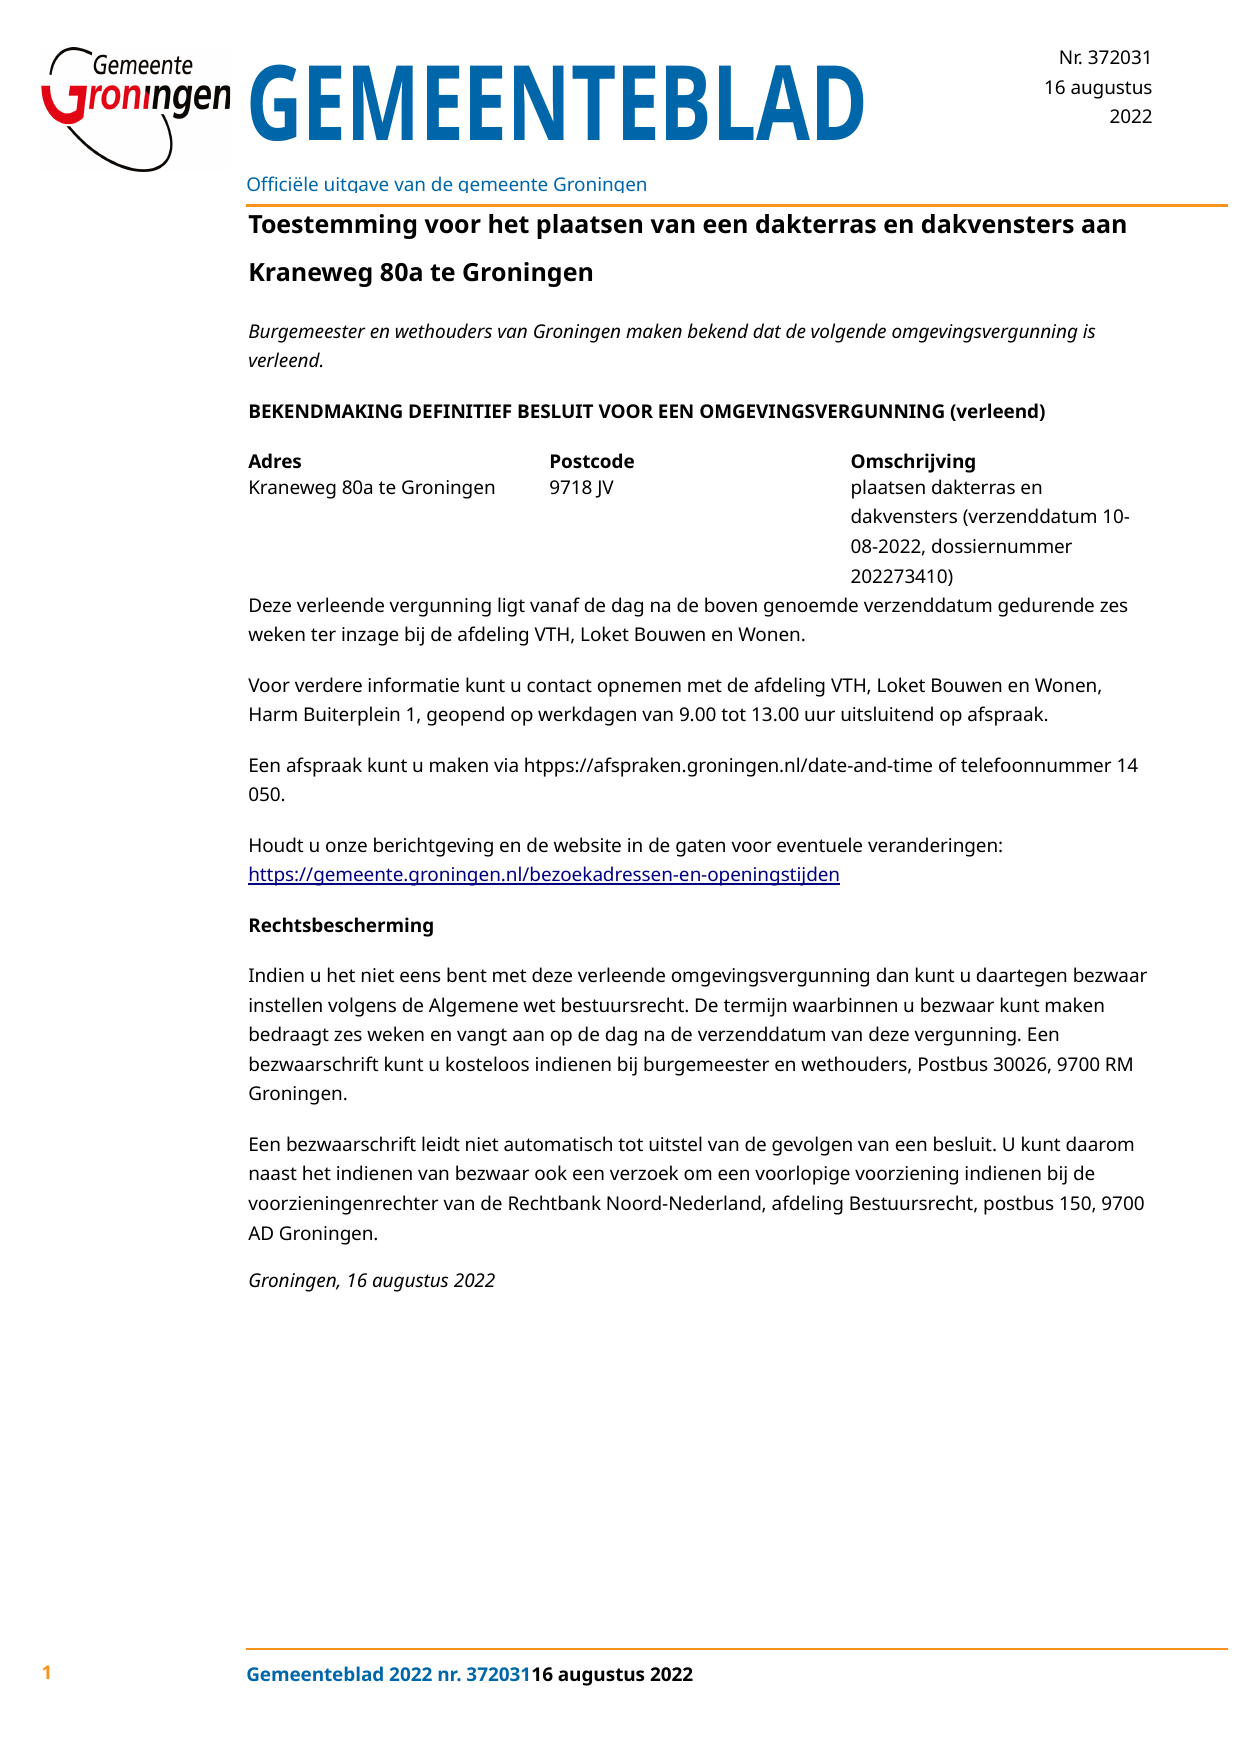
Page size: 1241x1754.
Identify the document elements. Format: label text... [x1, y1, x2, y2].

text Houdt u onze berichtgeving en de website in de gaten voor eventuele veranderingen: https://gemeente.groningen.nl/bezoekadressen-en-openingstijden [248, 832, 1152, 887]
text Burgemeester en wethouders van Groningen maken bekend dat de volgende omgevingsvergunning is verleend. [248, 318, 1152, 373]
table_header Adres [248, 449, 549, 474]
table_header Omschrijving [850, 449, 1152, 474]
text BEKENDMAKING DEFINITIEF BESLUIT VOOR EEN OMGEVINGSVERGUNNING (verleend) [248, 398, 1152, 424]
text Rechtsbescherming [248, 912, 1152, 938]
table_cell Kraneweg 80a te Groningen [248, 474, 549, 589]
text Een bezwaarschrift leidt niet automatisch tot uitstel van de gevolgen van een besluit. U kunt daarom naast het indienen van bezwaar ook een verzoek om een voorlopige voorziening indienen bij de voorzieningenrechter van de Rechtbank Noord-Nederland, afdeling Bestuursrecht, postbus 150, 9700 AD Groningen. [248, 1131, 1152, 1246]
text Toestemming voor het plaatsen van een dakterras en dakvensters aan Kraneweg 80a te Groningen [248, 207, 1152, 288]
table_cell plaatsen dakterras en dakvensters (verzenddatum 10-08-2022, dossiernummer 202273410) [850, 474, 1152, 589]
text Groningen, 16 augustus 2022 [248, 1268, 1152, 1293]
text Voor verdere informatie kunt u contact opnemen met de afdeling VTH, Loket Bouwen en Wonen, Harm Buiterplein 1, geopend op werkdagen van 9.00 tot 13.00 uur uitsluitend op afspraak. [248, 672, 1152, 727]
text Een afspraak kunt u maken via htpps://afspraken.groningen.nl/date-and-time of telefoonnummer 14 050. [248, 752, 1152, 807]
text Deze verleende vergunning ligt vanaf de dag na de boven genoemde verzenddatum gedurende zes weken ter inzage bij de afdeling VTH, Loket Bouwen en Wonen. [248, 592, 1152, 647]
table_cell 9718 JV [549, 474, 850, 589]
table_header Postcode [549, 449, 850, 474]
text Indien u het niet eens bent met deze verleende omgevingsvergunning dan kunt u daartegen bezwaar instellen volgens de Algemene wet bestuursrecht. De termijn waarbinnen u bezwaar kunt maken bedraagt zes weken en vangt aan op de dag na de verzenddatum van deze vergunning. Een bezwaarschrift kunt u kosteloos indienen bij burgemeester en wethouders, Postbus 30026, 9700 RM Groningen. [248, 962, 1152, 1106]
picture [41, 47, 231, 172]
